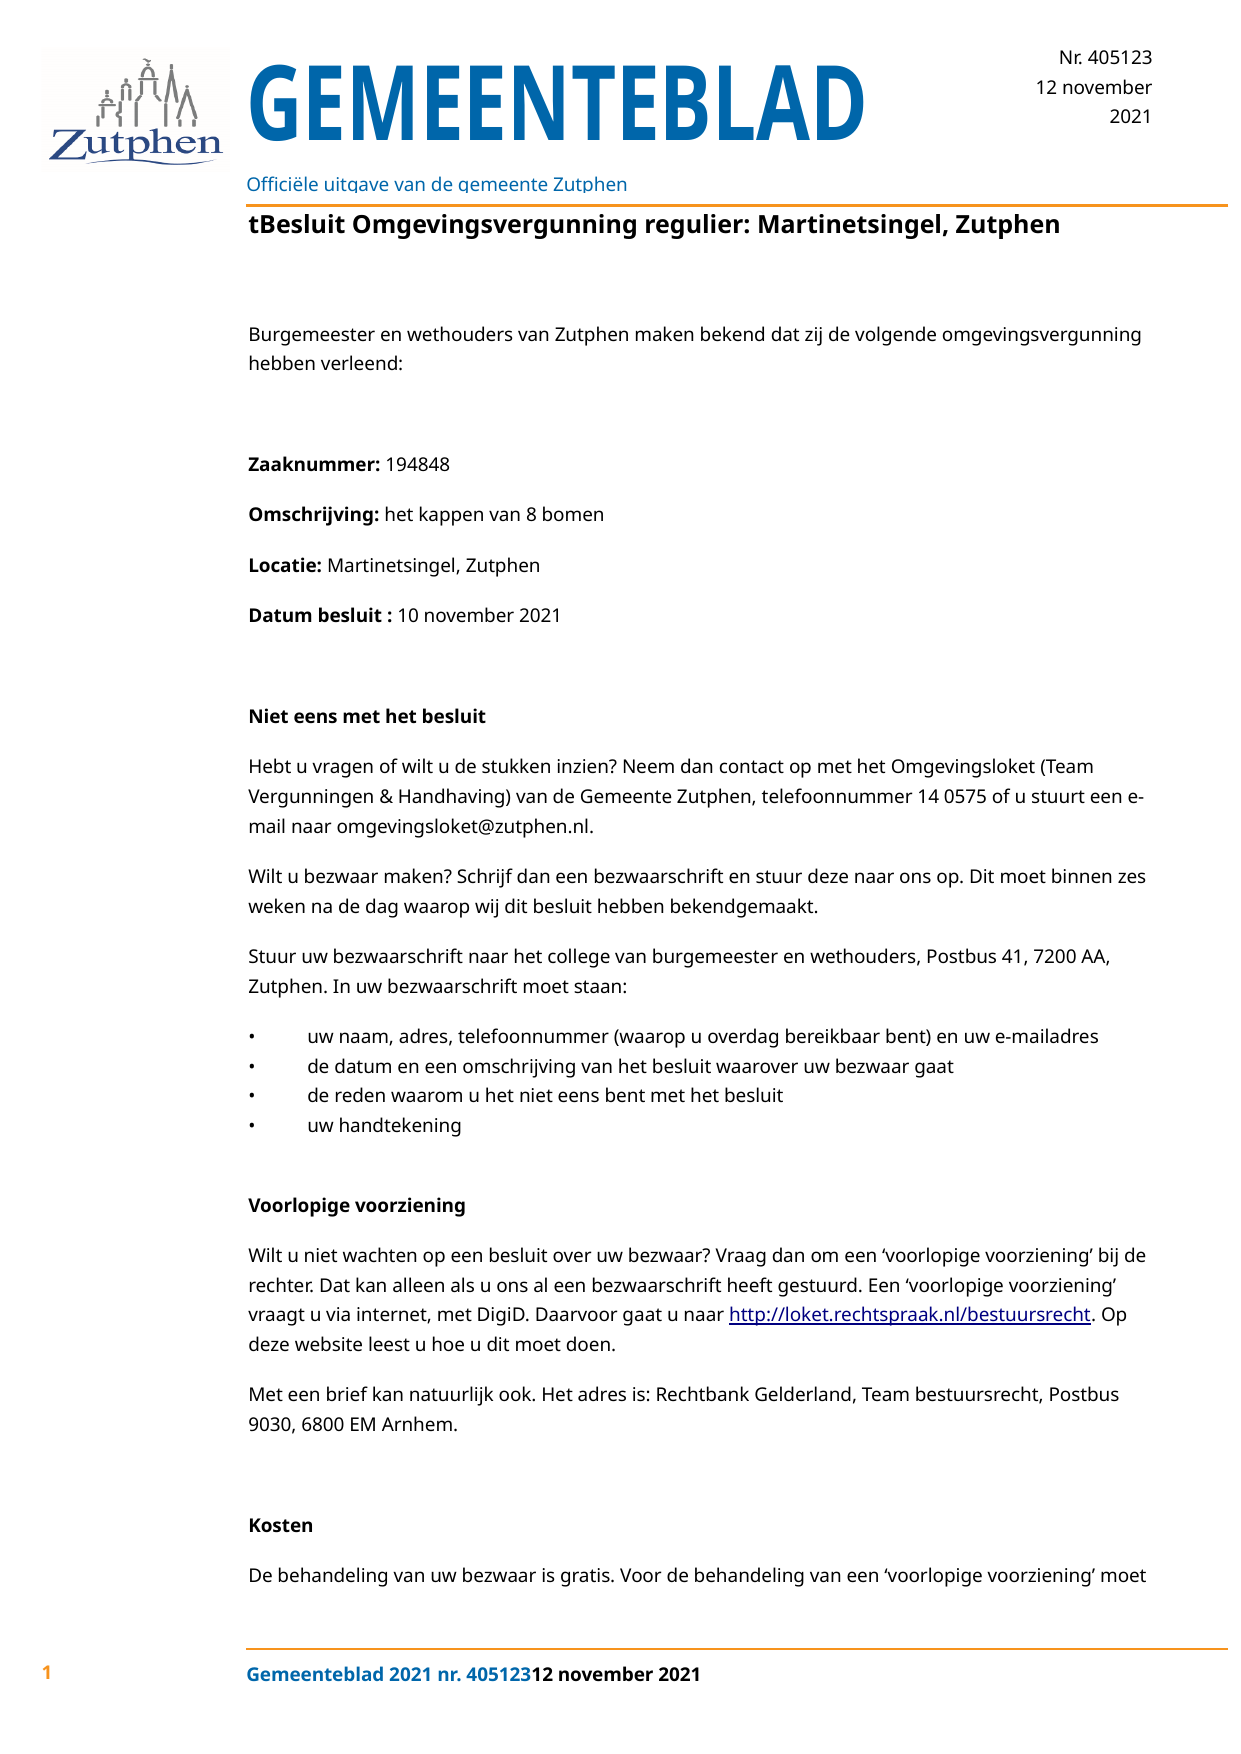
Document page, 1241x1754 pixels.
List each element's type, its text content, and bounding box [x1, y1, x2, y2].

list de datum en een omschrijving van het besluit waarover uw bezwaar gaat [248, 1053, 1152, 1078]
picture [41, 47, 231, 172]
text Met een brief kan natuurlijk ook. Het adres is: Rechtbank Gelderland, Team bestuursrecht, Postbus 9030, 6800 EM Arnhem. [248, 1382, 1152, 1437]
text tBesluit Omgevingsvergunning regulier: Martinetsingel, Zutphen [248, 207, 1152, 241]
list uw naam, adres, telefoonnummer (waarop u overdag bereikbaar bent) en uw e-mailadres [248, 1023, 1152, 1049]
text Datum besluit : 10 november 2021 [248, 602, 1152, 628]
text Omschrijving: het kappen van 8 bomen [248, 502, 1152, 527]
text Locatie: Martinetsingel, Zutphen [248, 552, 1152, 578]
list uw handtekening [248, 1112, 1152, 1138]
list de reden waarom u het niet eens bent met het besluit [248, 1082, 1152, 1108]
text De behandeling van uw bezwaar is gratis. Voor de behandeling van een ‘voorlopige voorziening’ moet [248, 1562, 1152, 1588]
text Niet eens met het besluit [248, 703, 1152, 729]
text Zaaknummer: 194848 [248, 451, 1152, 477]
text Wilt u bezwaar maken? Schrijf dan een bezwaarschrift en stuur deze naar ons op. Dit moet binnen zes weken na de dag waarop wij dit besluit hebben bekendgemaakt. [248, 863, 1152, 918]
text Burgemeester en wethouders van Zutphen maken bekend dat zij de volgende omgevingsvergunning hebben verleend: [248, 321, 1152, 376]
text Stuur uw bezwaarschrift naar het college van burgemeester en wethouders, Postbus 41, 7200 AA, Zutphen. In uw bezwaarschrift moet staan: [248, 943, 1152, 998]
text Kosten [248, 1512, 1152, 1538]
text Voorlopige voorziening [248, 1192, 1152, 1218]
text Wilt u niet wachten op een besluit over uw bezwaar? Vraag dan om een ‘voorlopige voorziening’ bij de rechter. Dat kan alleen als u ons al een bezwaarschrift heeft gestuurd. Een ‘voorlopige voorziening’ vraagt u via internet, met DigiD. Daarvoor gaat u naar http://loket.rechtspraak.nl/bestuursrecht. Op deze website leest u hoe u dit moet doen. [248, 1242, 1152, 1357]
text Hebt u vragen of wilt u de stukken inzien? Neem dan contact op met het Omgevingsloket (Team Vergunningen & Handhaving) van de Gemeente Zutphen, telefoonnummer 14 0575 of u stuurt een e-mail naar omgevingsloket@zutphen.nl. [248, 754, 1152, 838]
